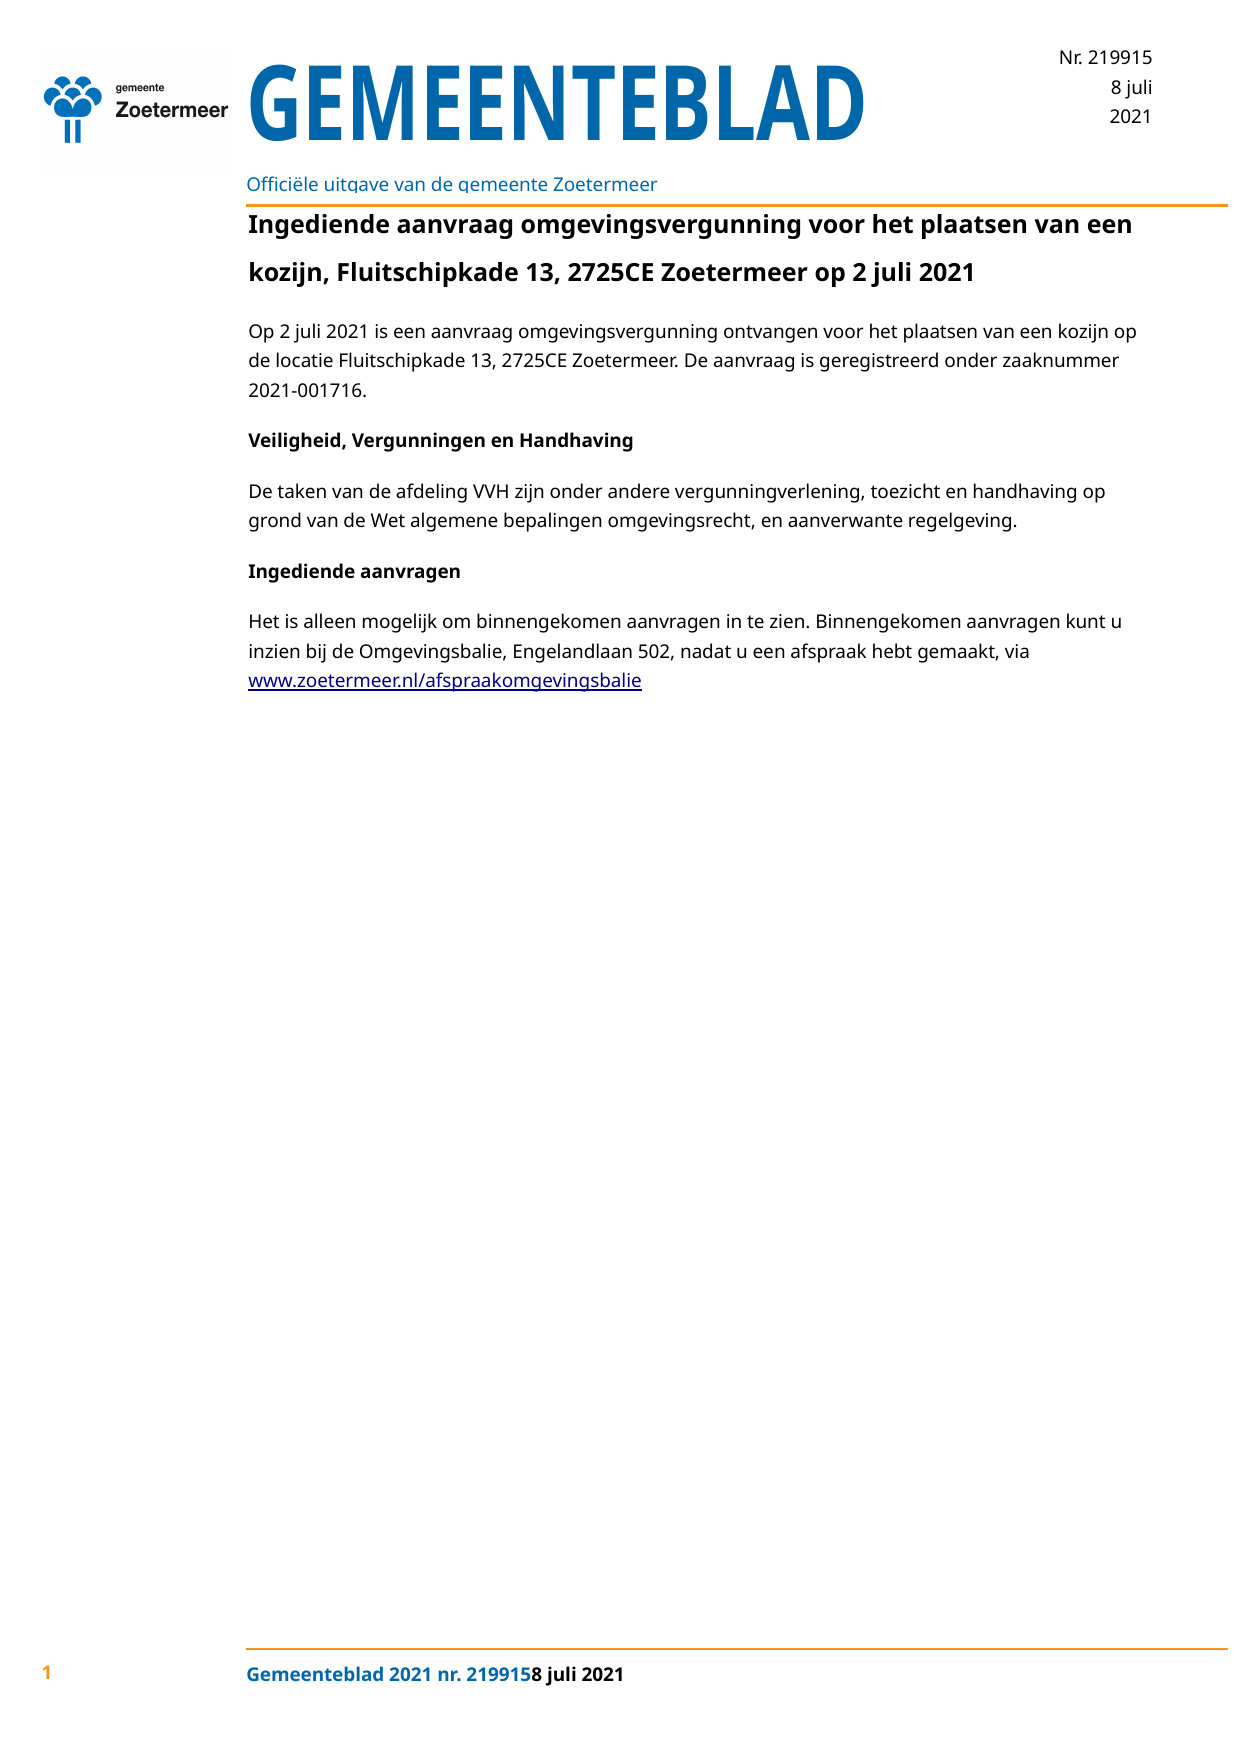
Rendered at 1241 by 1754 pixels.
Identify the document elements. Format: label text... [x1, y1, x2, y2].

text Op 2 juli 2021 is een aanvraag omgevingsvergunning ontvangen voor het plaatsen van een kozijn op de locatie Fluitschipkade 13, 2725CE Zoetermeer. De aanvraag is geregistreerd onder zaaknummer 2021-001716. [248, 318, 1152, 403]
text Het is alleen mogelijk om binnengekomen aanvragen in te zien. Binnengekomen aanvragen kunt u inzien bij de Omgevingsbalie, Engelandlaan 502, nadat u een afspraak hebt gemaakt, via www.zoetermeer.nl/afspraakomgevingsbalie [248, 608, 1152, 693]
text Veiligheid, Vergunningen en Handhaving [248, 427, 1152, 453]
text Ingediende aanvraag omgevingsvergunning voor het plaatsen van een kozijn, Fluitschipkade 13, 2725CE Zoetermeer op 2 juli 2021 [248, 207, 1152, 288]
text De taken van de afdeling VVH zijn onder andere vergunningverlening, toezicht en handhaving op grond van de Wet algemene bepalingen omgevingsrecht, en aanverwante regelgeving. [248, 478, 1152, 533]
text Ingediende aanvragen [248, 558, 1152, 584]
picture [41, 47, 231, 172]
